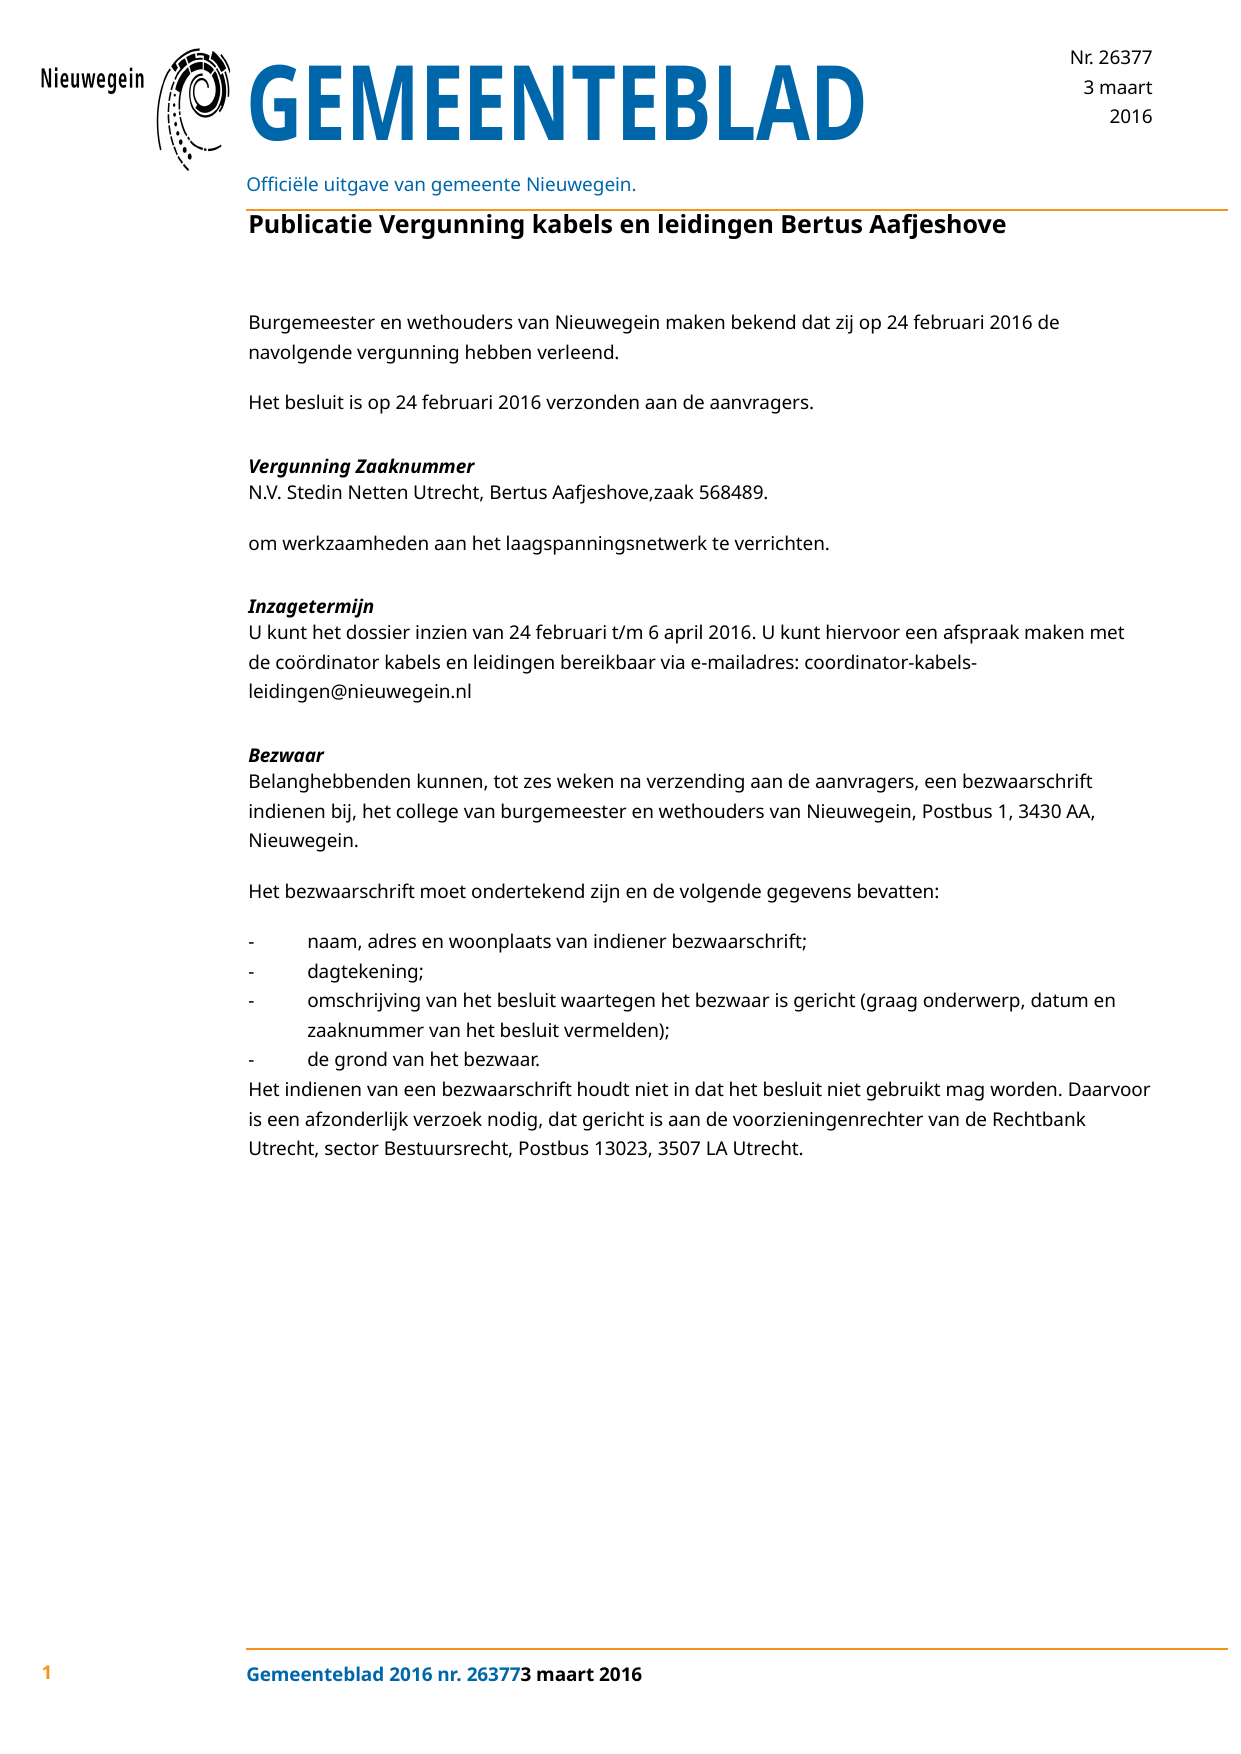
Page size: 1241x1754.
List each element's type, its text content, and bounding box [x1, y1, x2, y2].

text Publicatie Vergunning kabels en leidingen Bertus Aafjeshove [248, 211, 1152, 241]
text Het bezwaarschrift moet ondertekend zijn en de volgende gegevens bevatten: [248, 878, 1152, 903]
text Bezwaar [248, 742, 1152, 768]
text Inzagetermijn [248, 594, 1152, 619]
list omschrijving van het besluit waartegen het bezwaar is gericht (graag onderwerp, datum en zaaknummer van het besluit vermelden); [248, 987, 1152, 1043]
list naam, adres en woonplaats van indiener bezwaarschrift; [248, 928, 1152, 954]
text Het besluit is op 24 februari 2016 verzonden aan de aanvragers. [248, 389, 1152, 415]
list de grond van het bezwaar. [248, 1047, 1152, 1072]
text Burgemeester en wethouders van Nieuwegein maken bekend dat zij op 24 februari 2016 de navolgende vergunning hebben verleend. [248, 309, 1152, 365]
text Vergunning Zaaknummer [248, 453, 1152, 479]
text U kunt het dossier inzien van 24 februari t/m 6 april 2016. U kunt hiervoor een afspraak maken met de coördinator kabels en leidingen bereikbaar via e-mailadres: coordinator-kabels-leidingen@nieuwegein.nl [248, 619, 1152, 704]
text om werkzaamheden aan het laagspanningsnetwerk te verrichten. [248, 530, 1152, 555]
picture [41, 47, 231, 172]
text Het indienen van een bezwaarschrift houdt niet in dat het besluit niet gebruikt mag worden. Daarvoor is een afzonderlijk verzoek nodig, dat gericht is aan de voorzieningenrechter van de Rechtbank Utrecht, sector Bestuursrecht, Postbus 13023, 3507 LA Utrecht. [248, 1076, 1152, 1161]
text Belanghebbenden kunnen, tot zes weken na verzending aan de aanvragers, een bezwaarschrift indienen bij, het college van burgemeester en wethouders van Nieuwegein, Postbus 1, 3430 AA, Nieuwegein. [248, 768, 1152, 853]
text N.V. Stedin Netten Utrecht, Bertus Aafjeshove,zaak 568489. [248, 479, 1152, 505]
list dagtekening; [248, 958, 1152, 983]
